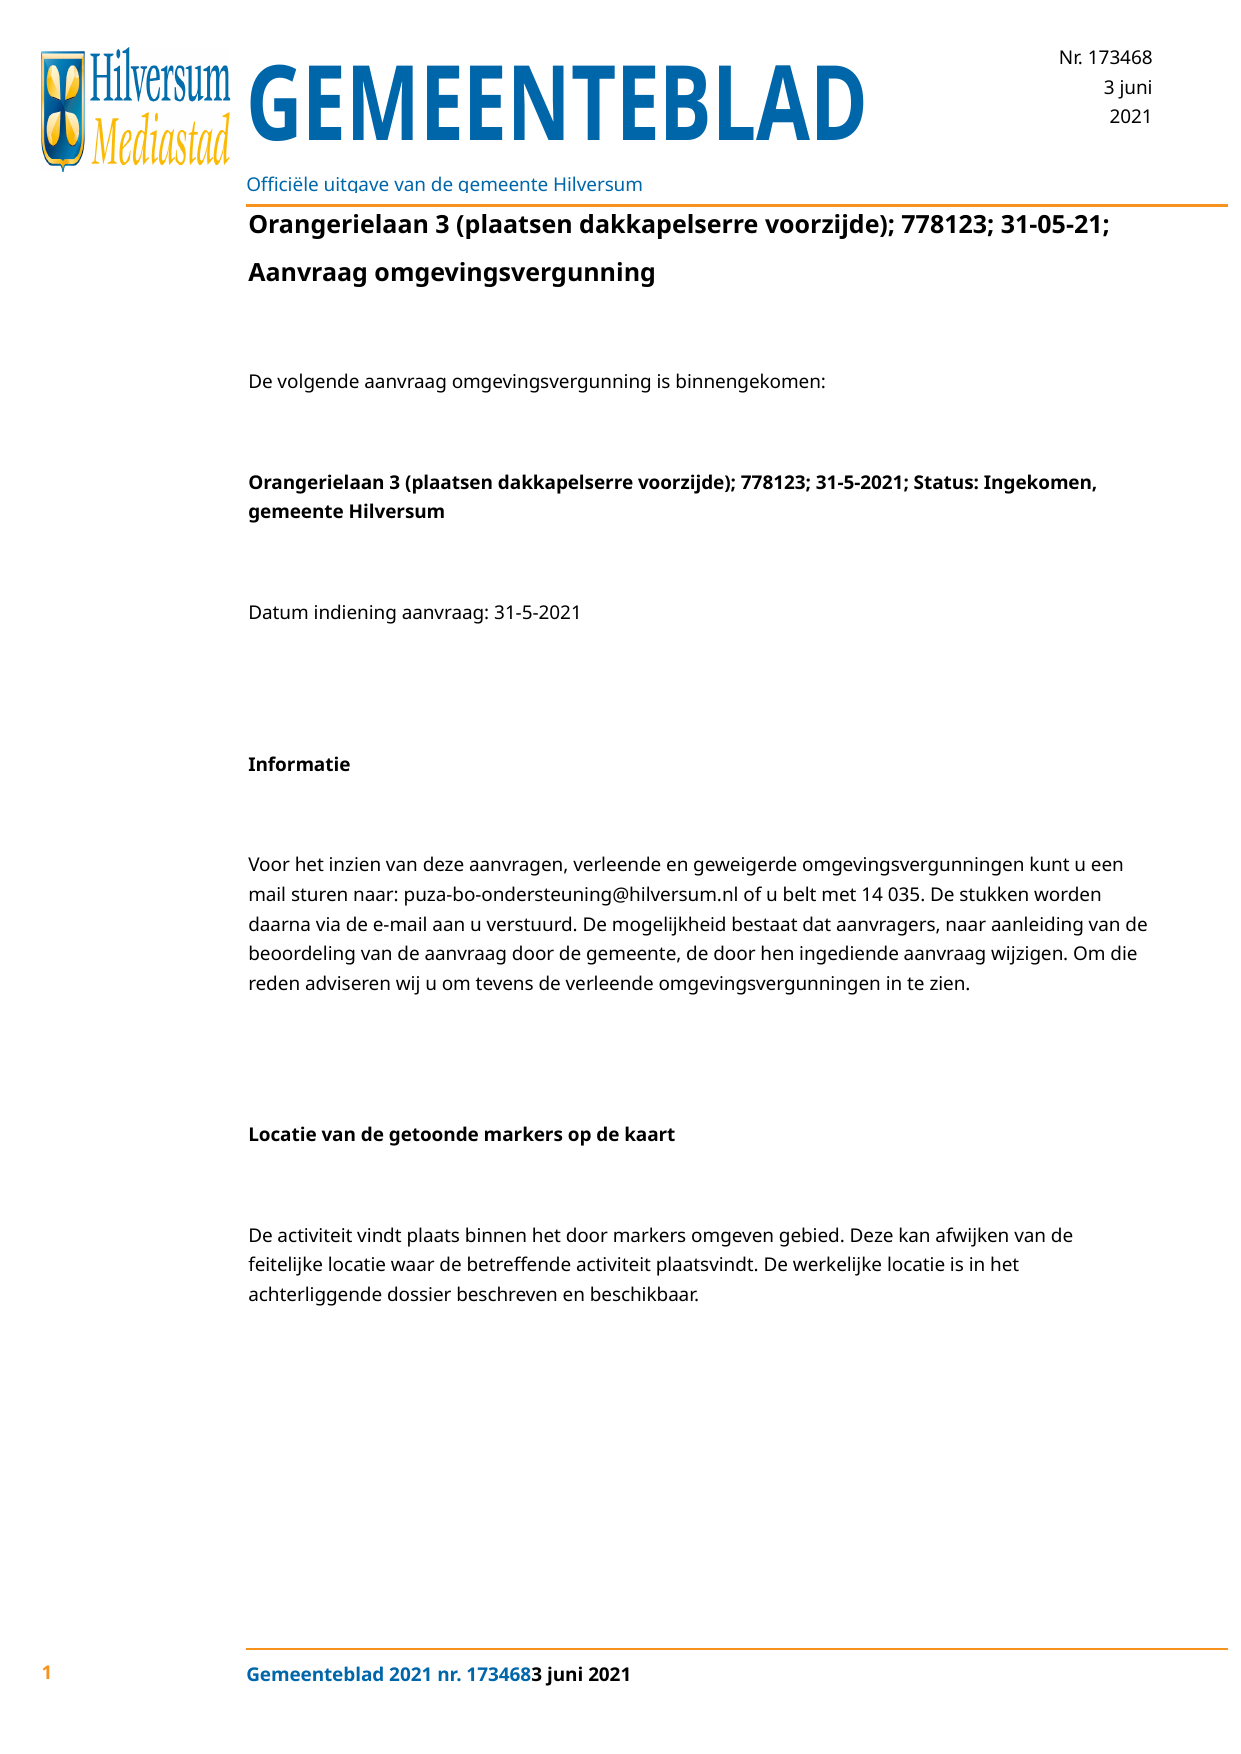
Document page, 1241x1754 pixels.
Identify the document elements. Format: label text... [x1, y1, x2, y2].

text Locatie van de getoonde markers op de kaart [248, 1121, 1152, 1147]
text Datum indiening aanvraag: 31-5-2021 [248, 599, 1152, 625]
text Informatie [248, 751, 1152, 777]
text Voor het inzien van deze aanvragen, verleende en geweigerde omgevingsvergunningen kunt u een mail sturen naar: puza-bo-ondersteuning@hilversum.nl of u belt met 14 035. De stukken worden daarna via de e-mail aan u verstuurd. De mogelijkheid bestaat dat aanvragers, naar aanleiding van de beoordeling van de aanvraag door de gemeente, de door hen ingediende aanvraag wijzigen. Om die reden adviseren wij u om tevens de verleende omgevingsvergunningen in te zien. [248, 852, 1152, 996]
text Orangerielaan 3 (plaatsen dakkapelserre voorzijde); 778123; 31-05-21; Aanvraag omgevingsvergunning [248, 207, 1152, 288]
text De volgende aanvraag omgevingsvergunning is binnengekomen: [248, 368, 1152, 394]
text Orangerielaan 3 (plaatsen dakkapelserre voorzijde); 778123; 31-5-2021; Status: Ingekomen, gemeente Hilversum [248, 469, 1152, 524]
picture [41, 47, 231, 172]
text De activiteit vindt plaats binnen het door markers omgeven gebied. Deze kan afwijken van de feitelijke locatie waar de betreffende activiteit plaatsvindt. De werkelijke locatie is in het achterliggende dossier beschreven en beschikbaar. [248, 1222, 1152, 1307]
